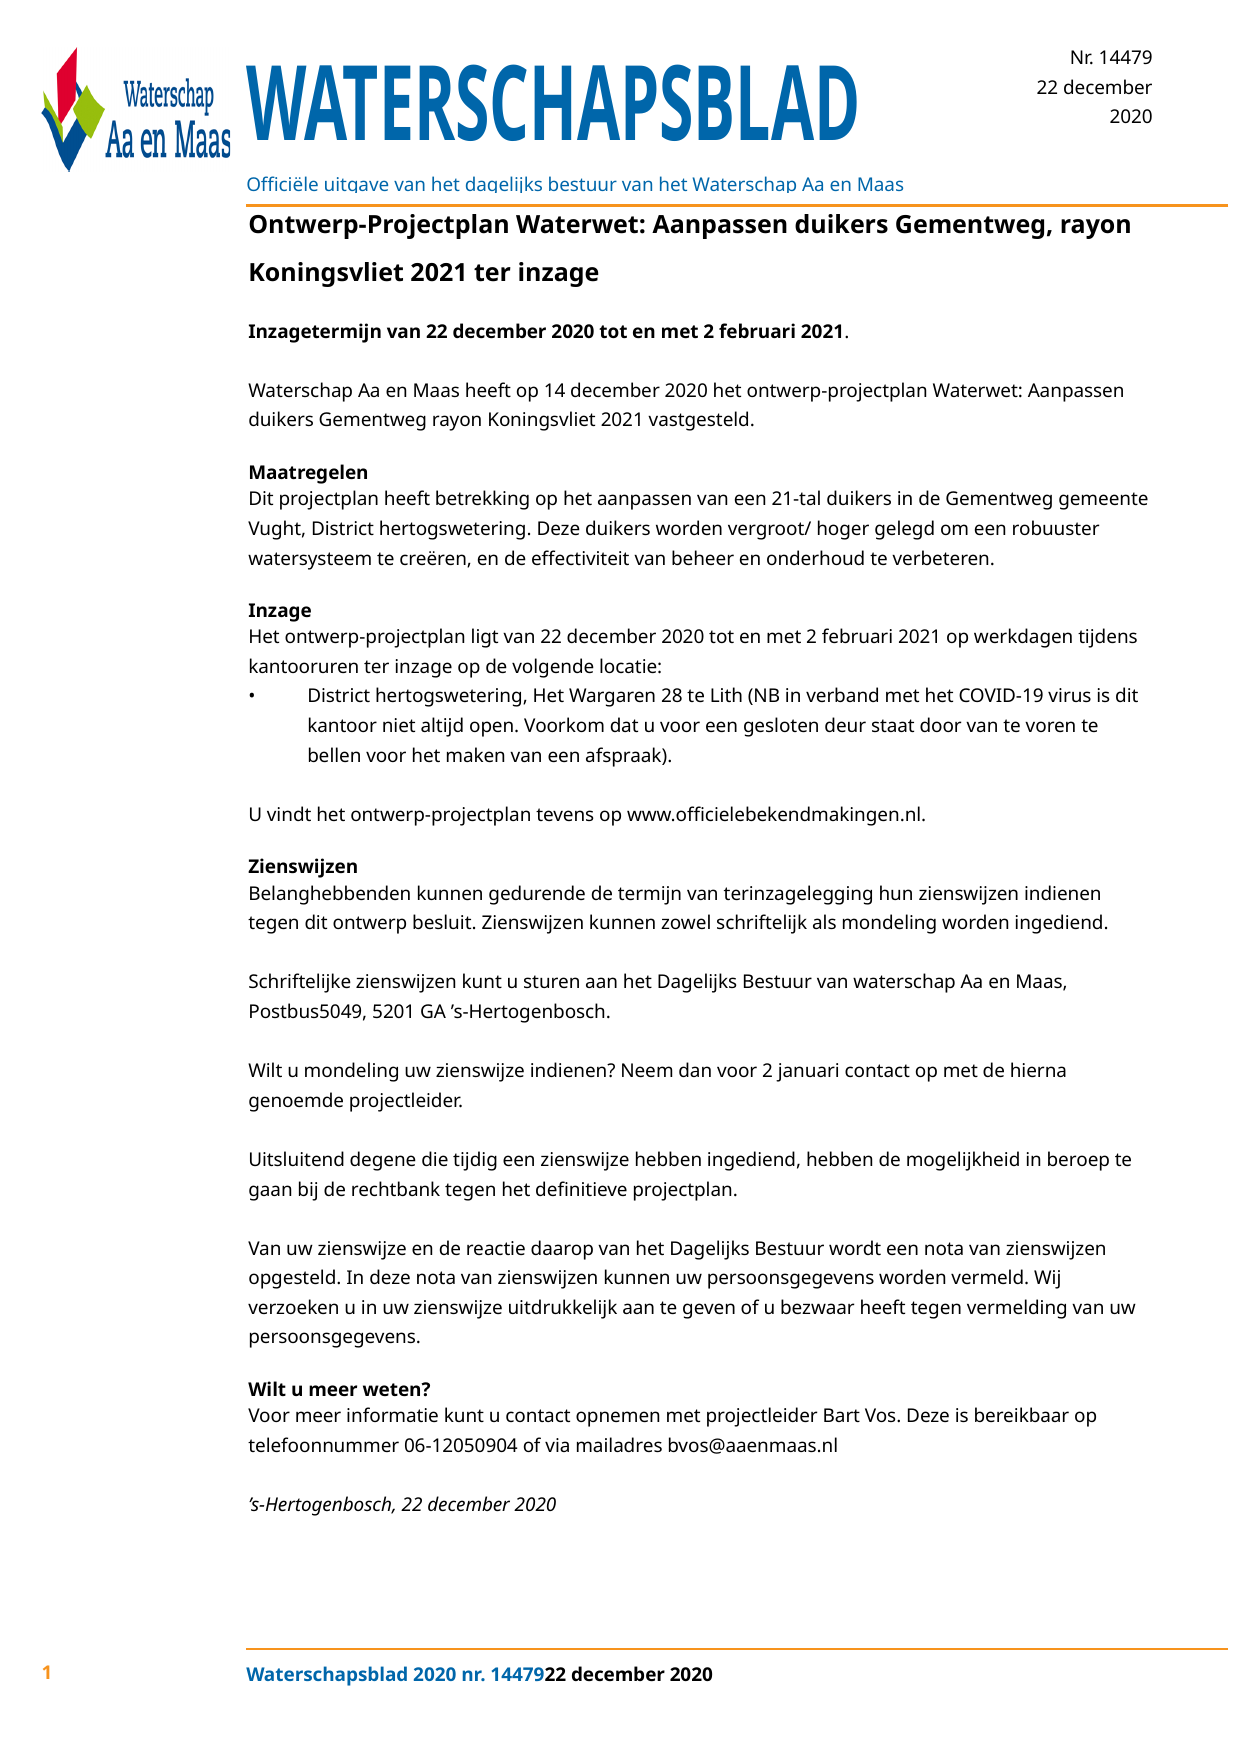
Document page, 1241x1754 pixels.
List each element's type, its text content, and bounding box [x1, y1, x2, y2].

text Ontwerp-Projectplan Waterwet: Aanpassen duikers Gementweg, rayon Koningsvliet 2021 ter inzage [248, 207, 1152, 288]
text ’s-Hertogenbosch, 22 december 2020 [248, 1491, 1152, 1517]
text Waterschap Aa en Maas heeft op 14 december 2020 het ontwerp-projectplan Waterwet: Aanpassen duikers Gementweg rayon Koningsvliet 2021 vastgesteld. [248, 377, 1152, 432]
text Maatregelen [248, 457, 1152, 486]
text Wilt u meer weten? [248, 1374, 1152, 1402]
text Het ontwerp-projectplan ligt van 22 december 2020 tot en met 2 februari 2021 op werkdagen tijdens kantooruren ter inzage op de volgende locatie: [248, 623, 1152, 679]
text Zienswijzen [248, 851, 1152, 880]
text Uitsluitend degene die tijdig een zienswijze hebben ingediend, hebben de mogelijkheid in beroep te gaan bij de rechtbank tegen het definitieve projectplan. [248, 1146, 1152, 1201]
picture [41, 47, 231, 172]
text U vindt het ontwerp-projectplan tevens op www.officielebekendmakingen.nl. [248, 801, 1152, 827]
list District hertogswetering, Het Wargaren 28 te Lith (NB in verband met het COVID-19 virus is dit kantoor niet altijd open. Voorkom dat u voor een gesloten deur staat door van te voren te bellen voor het maken van een afspraak). [248, 683, 1152, 768]
text Inzage [248, 595, 1152, 623]
text Schriftelijke zienswijzen kunt u sturen aan het Dagelijks Bestuur van waterschap Aa en Maas, Postbus5049, 5201 GA ’s-Hertogenbosch. [248, 969, 1152, 1024]
text Dit projectplan heeft betrekking op het aanpassen van een 21-tal duikers in de Gementweg gemeente Vught, District hertogswetering. Deze duikers worden vergroot/ hoger gelegd om een robuuster watersysteem te creëren, en de effectiviteit van beheer en onderhoud te verbeteren. [248, 486, 1152, 570]
text Belanghebbenden kunnen gedurende de termijn van terinzagelegging hun zienswijzen indienen tegen dit ontwerp besluit. Zienswijzen kunnen zowel schriftelijk als mondeling worden ingediend. [248, 880, 1152, 935]
text Van uw zienswijze en de reactie daarop van het Dagelijks Bestuur wordt een nota van zienswijzen opgesteld. In deze nota van zienswijzen kunnen uw persoonsgegevens worden vermeld. Wij verzoeken u in uw zienswijze uitdrukkelijk aan te geven of u bezwaar heeft tegen vermelding van uw persoonsgegevens. [248, 1235, 1152, 1349]
text Wilt u mondeling uw zienswijze indienen? Neem dan voor 2 januari contact op met de hierna genoemde projectleider. [248, 1057, 1152, 1113]
text Inzagetermijn van 22 december 2020 tot en met 2 februari 2021. [248, 318, 1152, 344]
text Voor meer informatie kunt u contact opnemen met projectleider Bart Vos. Deze is bereikbaar op telefoonnummer 06-12050904 of via mailadres bvos@aaenmaas.nl [248, 1402, 1152, 1458]
